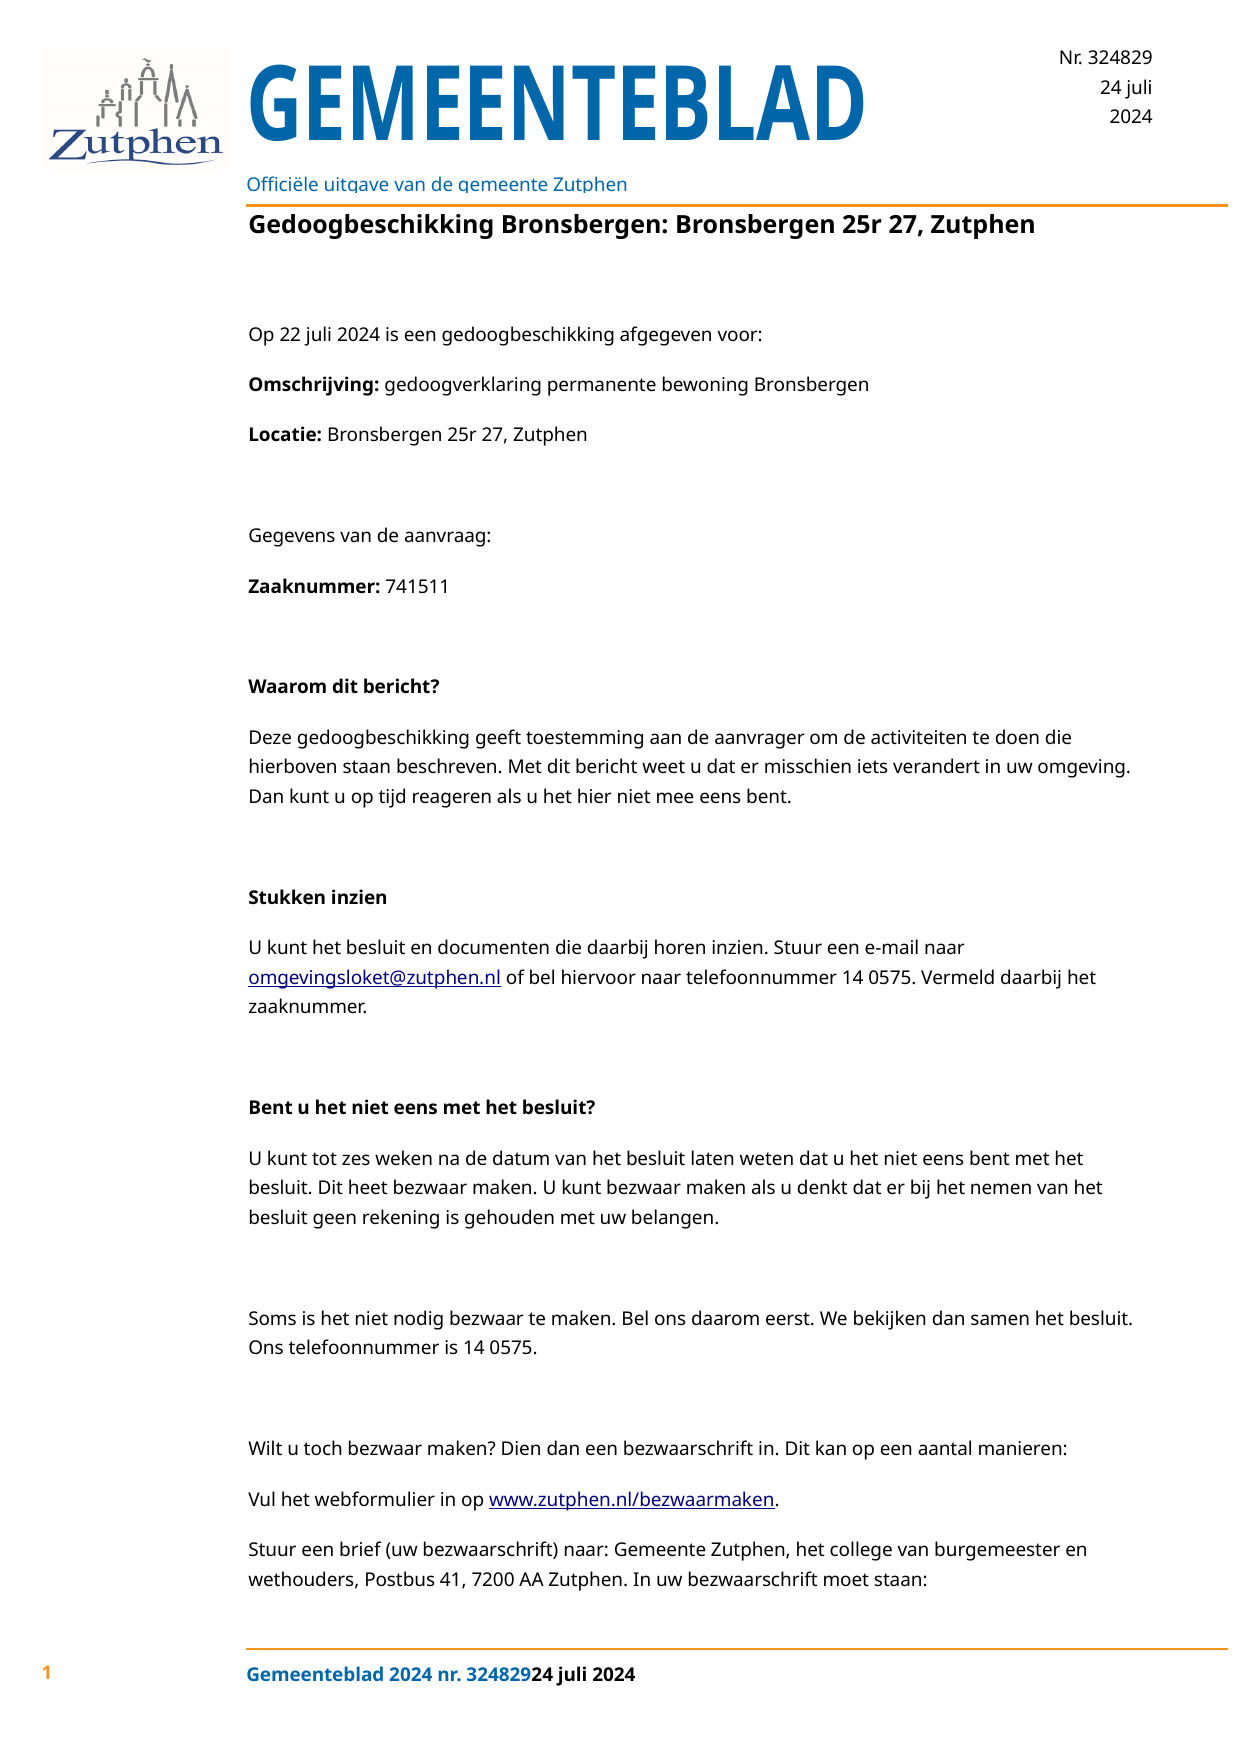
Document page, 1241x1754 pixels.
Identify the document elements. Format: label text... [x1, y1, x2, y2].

text Wilt u toch bezwaar maken? Dien dan een bezwaarschrift in. Dit kan op een aantal manieren: [248, 1435, 1152, 1461]
text Gegevens van de aanvraag: [248, 522, 1152, 548]
text Soms is het niet nodig bezwaar te maken. Bel ons daarom eerst. We bekijken dan samen het besluit. Ons telefoonnummer is 14 0575. [248, 1305, 1152, 1360]
text Op 22 juli 2024 is een gedoogbeschikking afgegeven voor: [248, 321, 1152, 346]
text Bent u het niet eens met het besluit? [248, 1094, 1152, 1120]
text Stuur een brief (uw bezwaarschrift) naar: Gemeente Zutphen, het college van burgemeester en wethouders, Postbus 41, 7200 AA Zutphen. In uw bezwaarschrift moet staan: [248, 1536, 1152, 1591]
text Omschrijving: gedoogverklaring permanente bewoning Bronsbergen [248, 371, 1152, 397]
text Gedoogbeschikking Bronsbergen: Bronsbergen 25r 27, Zutphen [248, 207, 1152, 241]
text Vul het webformulier in op www.zutphen.nl/bezwaarmaken. [248, 1486, 1152, 1511]
text Zaaknummer: 741511 [248, 573, 1152, 598]
text Locatie: Bronsbergen 25r 27, Zutphen [248, 422, 1152, 447]
text Deze gedoogbeschikking geeft toestemming aan de aanvrager om de activiteiten te doen die hierboven staan beschreven. Met dit bericht weet u dat er misschien iets verandert in uw omgeving. Dan kunt u op tijd reageren als u het hier niet mee eens bent. [248, 724, 1152, 809]
picture [41, 47, 231, 172]
text U kunt tot zes weken na de datum van het besluit laten weten dat u het niet eens bent met het besluit. Dit heet bezwaar maken. U kunt bezwaar maken als u denkt dat er bij het nemen van het besluit geen rekening is gehouden met uw belangen. [248, 1145, 1152, 1230]
text Stukken inzien [248, 884, 1152, 910]
text Waarom dit bericht? [248, 674, 1152, 699]
text U kunt het besluit en documenten die daarbij horen inzien. Stuur een e-mail naar omgevingsloket@zutphen.nl of bel hiervoor naar telefoonnummer 14 0575. Vermeld daarbij het zaaknummer. [248, 934, 1152, 1019]
